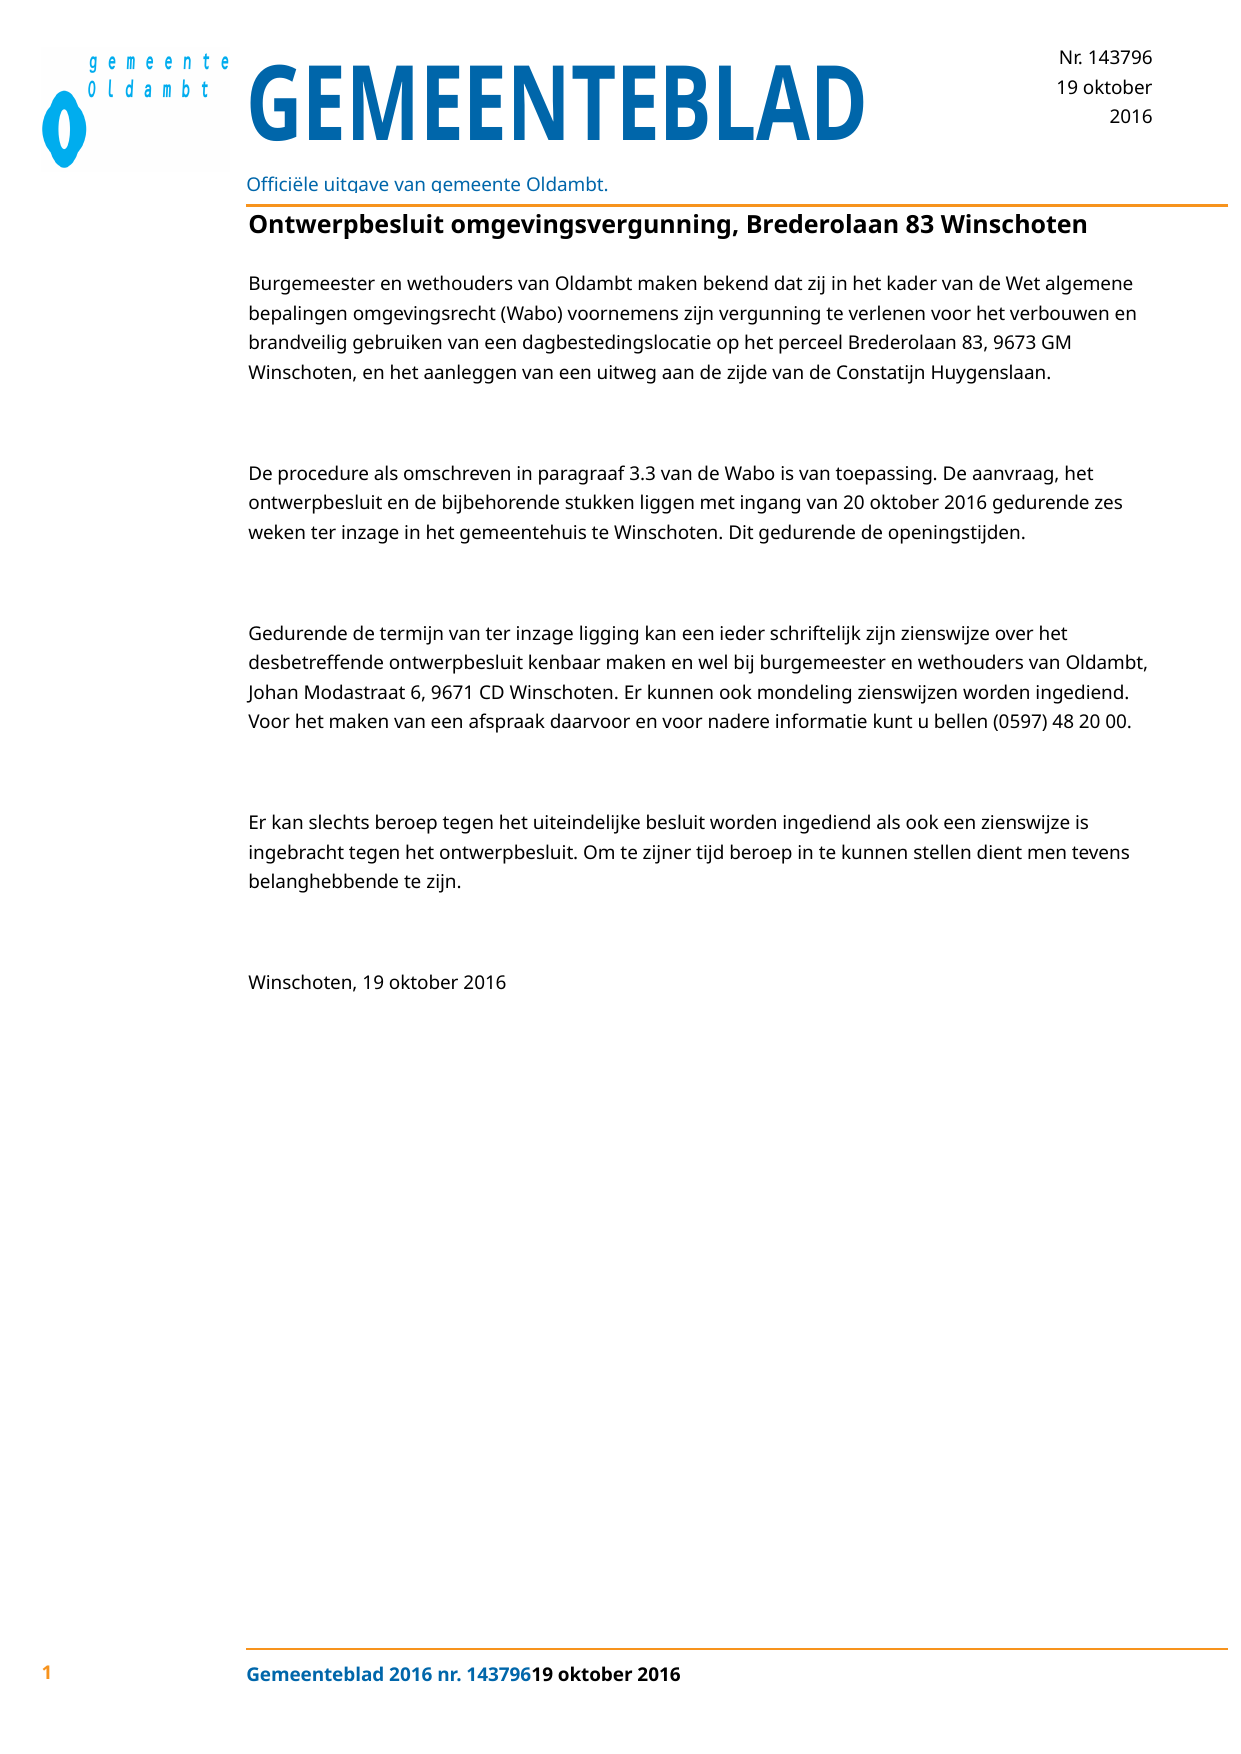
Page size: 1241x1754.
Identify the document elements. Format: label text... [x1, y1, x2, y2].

text Gedurende de termijn van ter inzage ligging kan een ieder schriftelijk zijn zienswijze over het desbetreffende ontwerpbesluit kenbaar maken en wel bij burgemeester en wethouders van Oldambt, Johan Modastraat 6, 9671 CD Winschoten. Er kunnen ook mondeling zienswijzen worden ingediend. Voor het maken van een afspraak daarvoor en voor nadere informatie kunt u bellen (0597) 48 20 00. [248, 620, 1152, 734]
text Winschoten, 19 oktober 2016 [248, 969, 1152, 995]
text Er kan slechts beroep tegen het uiteindelijke besluit worden ingediend als ook een zienswijze is ingebracht tegen het ontwerpbesluit. Om te zijner tijd beroep in te kunnen stellen dient men tevens belanghebbende te zijn. [248, 809, 1152, 894]
text Burgemeester en wethouders van Oldambt maken bekend dat zij in het kader van de Wet algemene bepalingen omgevingsrecht (Wabo) voornemens zijn vergunning te verlenen voor het verbouwen en brandveilig gebruiken van een dagbestedingslocatie op het perceel Brederolaan 83, 9673 GM Winschoten, en het aanleggen van een uitweg aan de zijde van de Constatijn Huygenslaan. [248, 270, 1152, 385]
text Ontwerpbesluit omgevingsvergunning, Brederolaan 83 Winschoten [248, 207, 1152, 241]
picture [41, 47, 231, 172]
text De procedure als omschreven in paragraaf 3.3 van de Wabo is van toepassing. De aanvraag, het ontwerpbesluit en de bijbehorende stukken liggen met ingang van 20 oktober 2016 gedurende zes weken ter inzage in het gemeentehuis te Winschoten. Dit gedurende de openingstijden. [248, 460, 1152, 545]
